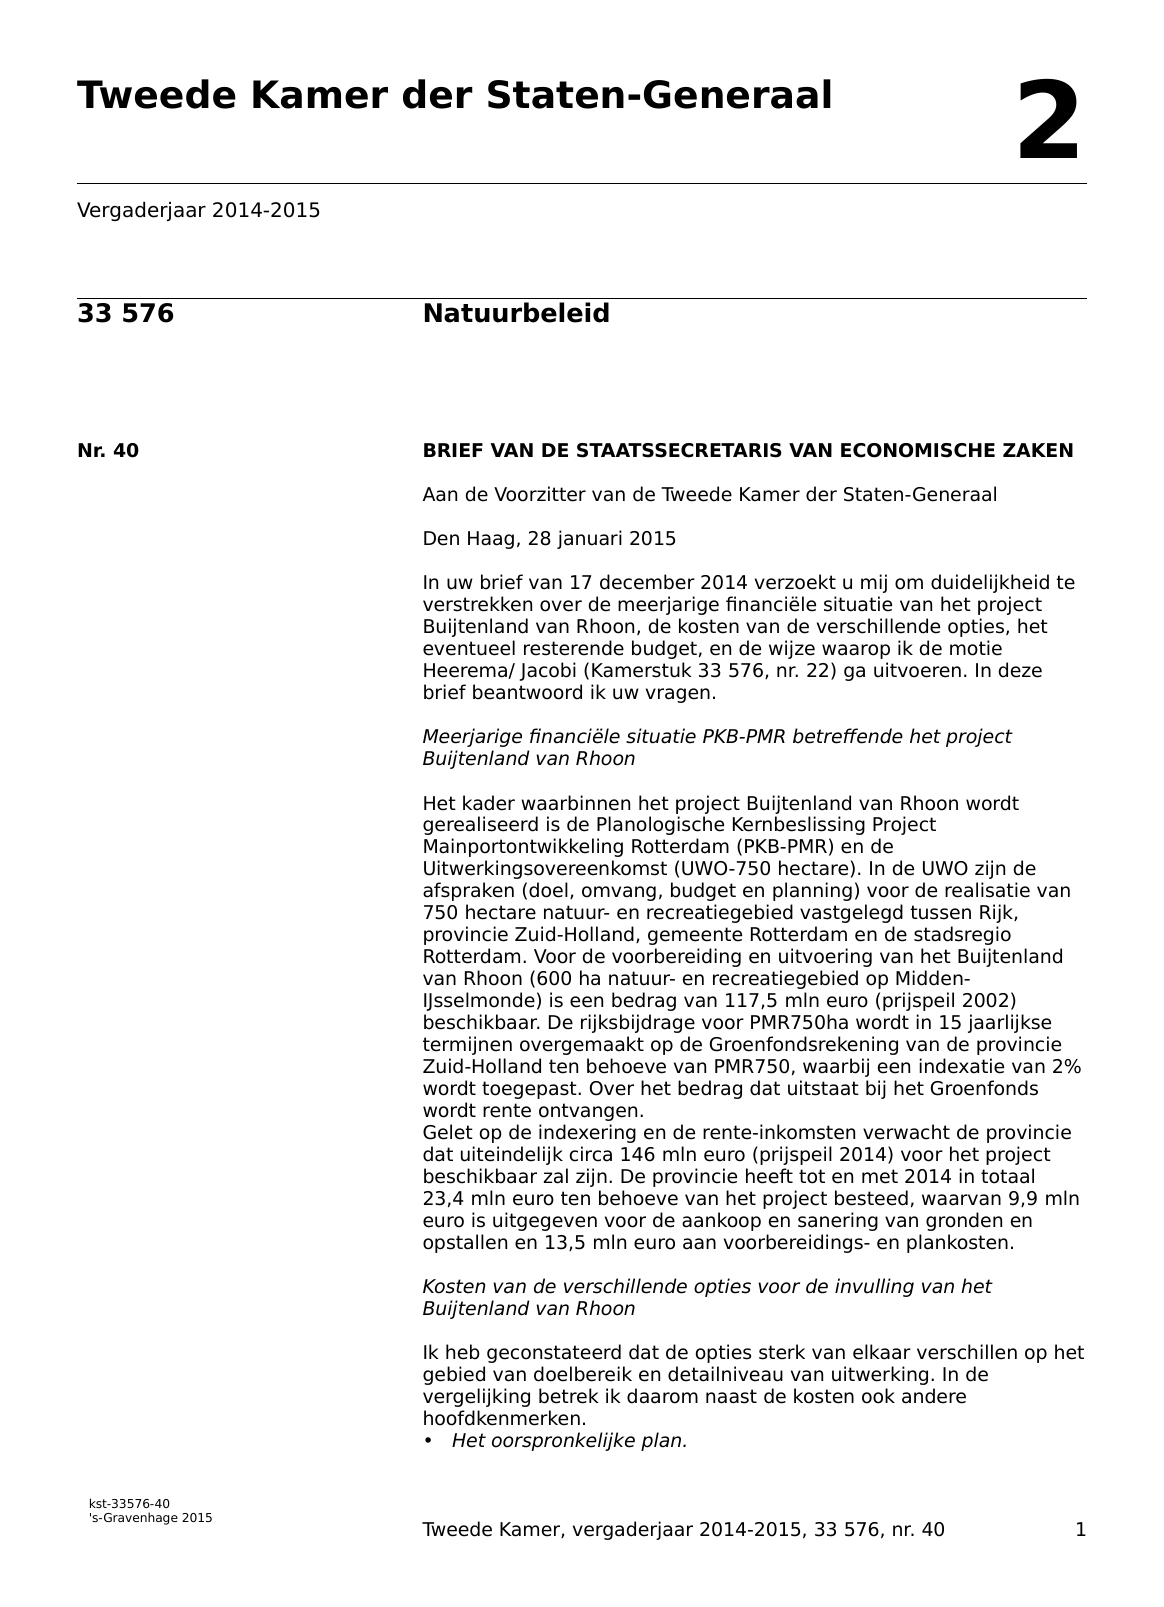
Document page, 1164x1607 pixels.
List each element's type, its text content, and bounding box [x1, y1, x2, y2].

text Aan de Voorzitter van de Tweede Kamer der Staten-Generaal [422, 484, 1087, 506]
text • Het oorspronkelijke plan. [422, 1430, 1087, 1452]
subtitle Kosten van de verschillende opties voor de invulling van het Buijtenland van Rhoon [422, 1276, 1087, 1320]
table_cell Vergaderjaar 2014-2015 [77, 184, 1087, 298]
text In uw brief van 17 december 2014 verzoekt u mij om duidelijkheid te verstrekken over de meerjarige financiële situatie van het project Buijtenland van Rhoon, de kosten van de verschillende opties, het eventueel resterende budget, en de wijze waarop ik de motie Heerema/ Jacobi (Kamerstuk 33 576, nr. 22) ga uitvoeren. In deze brief beantwoord ik uw vragen. [422, 572, 1087, 704]
text Ik heb geconstateerd dat de opties sterk van elkaar verschillen op het gebied van doelbereik en detailniveau van uitwerking. In de vergelijking betrek ik daarom naast de kosten ook andere hoofdkenmerken. [422, 1342, 1087, 1430]
text Het kader waarbinnen het project Buijtenland van Rhoon wordt gerealiseerd is de Planologische Kernbeslissing Project Mainportontwikkeling Rotterdam (PKB-PMR) en de Uitwerkingsovereenkomst (UWO-750 hectare). In de UWO zijn de afspraken (doel, omvang, budget en planning) voor de realisatie van 750 hectare natuur- en recreatiegebied vastgelegd tussen Rijk, provincie Zuid-Holland, gemeente Rotterdam en de stadsregio Rotterdam. Voor de voorbereiding en uitvoering van het Buijtenland van Rhoon (600 ha natuur- en recreatiegebied op Midden-IJsselmonde) is een bedrag van 117,5 mln euro (prijspeil 2002) beschikbaar. De rijksbijdrage voor PMR750ha wordt in 15 jaarlijkse termijnen overgemaakt op de Groenfondsrekening van de provincie Zuid-Holland ten behoeve van PMR750, waarbij een indexatie van 2% wordt toegepast. Over het bedrag dat uitstaat bij het Groenfonds wordt rente ontvangen. [422, 792, 1087, 1122]
table_header Tweede Kamer der Staten-Generaal [77, 59, 886, 183]
text 's-Gravenhage 2015 [88, 1511, 323, 1525]
subtitle Meerjarige financiële situatie PKB-PMR betreffende het project Buijtenland van Rhoon [422, 726, 1087, 770]
text Gelet op de indexering en de rente-inkomsten verwacht de provincie dat uiteindelijk circa 146 mln euro (prijspeil 2014) voor het project beschikbaar zal zijn. De provincie heeft tot en met 2014 in totaal 23,4 mln euro ten behoeve van het project besteed, waarvan 9,9 mln euro is uitgegeven voor de aankoop en sanering van gronden en opstallen en 13,5 mln euro aan voorbereidings- en plankosten. [422, 1122, 1087, 1254]
text Den Haag, 28 januari 2015 [422, 528, 1087, 550]
subtitle 33 576 Natuurbeleid [77, 299, 1087, 329]
table_header 2 [886, 59, 1087, 183]
text kst-33576-40 [88, 1497, 323, 1511]
subtitle Nr. 40 BRIEF VAN DE STAATSSECRETARIS VAN ECONOMISCHE ZAKEN [77, 440, 1087, 462]
